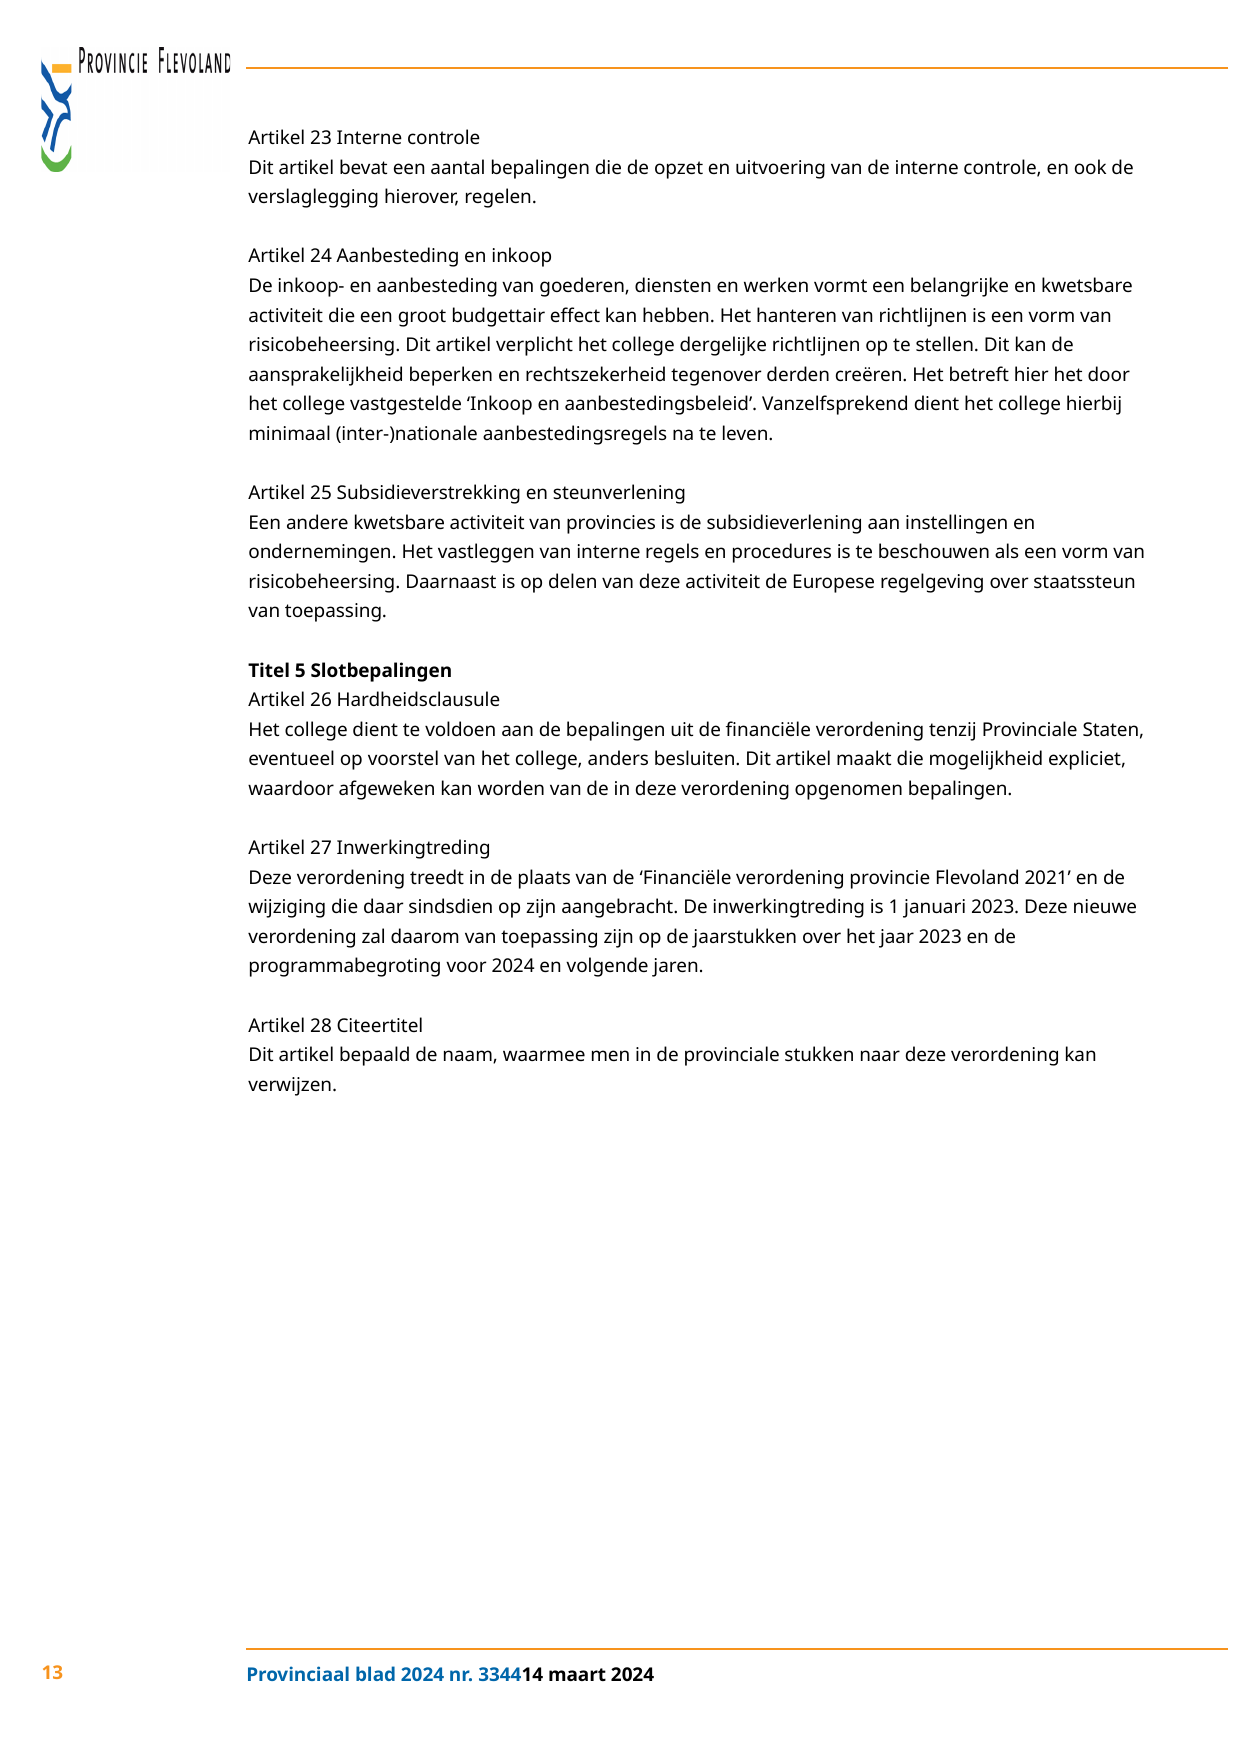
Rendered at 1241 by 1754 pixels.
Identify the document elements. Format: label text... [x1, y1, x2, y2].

text Artikel 26 Hardheidsclausule [248, 686, 1152, 712]
text Dit artikel bepaald de naam, waarmee men in de provinciale stukken naar deze verordening kan verwijzen. [248, 1041, 1152, 1097]
text Een andere kwetsbare activiteit van provincies is de subsidieverlening aan instellingen en ondernemingen. Het vastleggen van interne regels en procedures is te beschouwen als een vorm van risicobeheersing. Daarnaast is op delen van deze activiteit de Europese regelgeving over staatssteun van toepassing. [248, 509, 1152, 623]
text Artikel 27 Inwerkingtreding [248, 834, 1152, 860]
text Het college dient te voldoen aan de bepalingen uit de financiële verordening tenzij Provinciale Staten, eventueel op voorstel van het college, anders besluiten. Dit artikel maakt die mogelijkheid expliciet, waardoor afgeweken kan worden van de in deze verordening opgenomen bepalingen. [248, 716, 1152, 801]
text Artikel 24 Aanbesteding en inkoop [248, 243, 1152, 268]
text Dit artikel bevat een aantal bepalingen die de opzet en uitvoering van de interne controle, en ook de verslaglegging hierover, regelen. [248, 154, 1152, 209]
picture [41, 47, 231, 172]
text De inkoop- en aanbesteding van goederen, diensten en werken vormt een belangrijke en kwetsbare activiteit die een groot budgettair effect kan hebben. Het hanteren van richtlijnen is een vorm van risicobeheersing. Dit artikel verplicht het college dergelijke richtlijnen op te stellen. Dit kan de aansprakelijkheid beperken en rechtszekerheid tegenover derden creëren. Het betreft hier het door het college vastgestelde ‘Inkoop en aanbestedingsbeleid’. Vanzelfsprekend dient het college hierbij minimaal (inter-)nationale aanbestedingsregels na te leven. [248, 272, 1152, 446]
text Titel 5 Slotbepalingen [248, 657, 1152, 683]
text Artikel 23 Interne controle [248, 124, 1152, 150]
text Deze verordening treedt in de plaats van de ‘Financiële verordening provincie Flevoland 2021’ en de wijziging die daar sindsdien op zijn aangebracht. De inwerkingtreding is 1 januari 2023. Deze nieuwe verordening zal daarom van toepassing zijn op de jaarstukken over het jaar 2023 en de programmabegroting voor 2024 en volgende jaren. [248, 864, 1152, 978]
text Artikel 25 Subsidieverstrekking en steunverlening [248, 479, 1152, 505]
text Artikel 28 Citeertitel [248, 1012, 1152, 1038]
